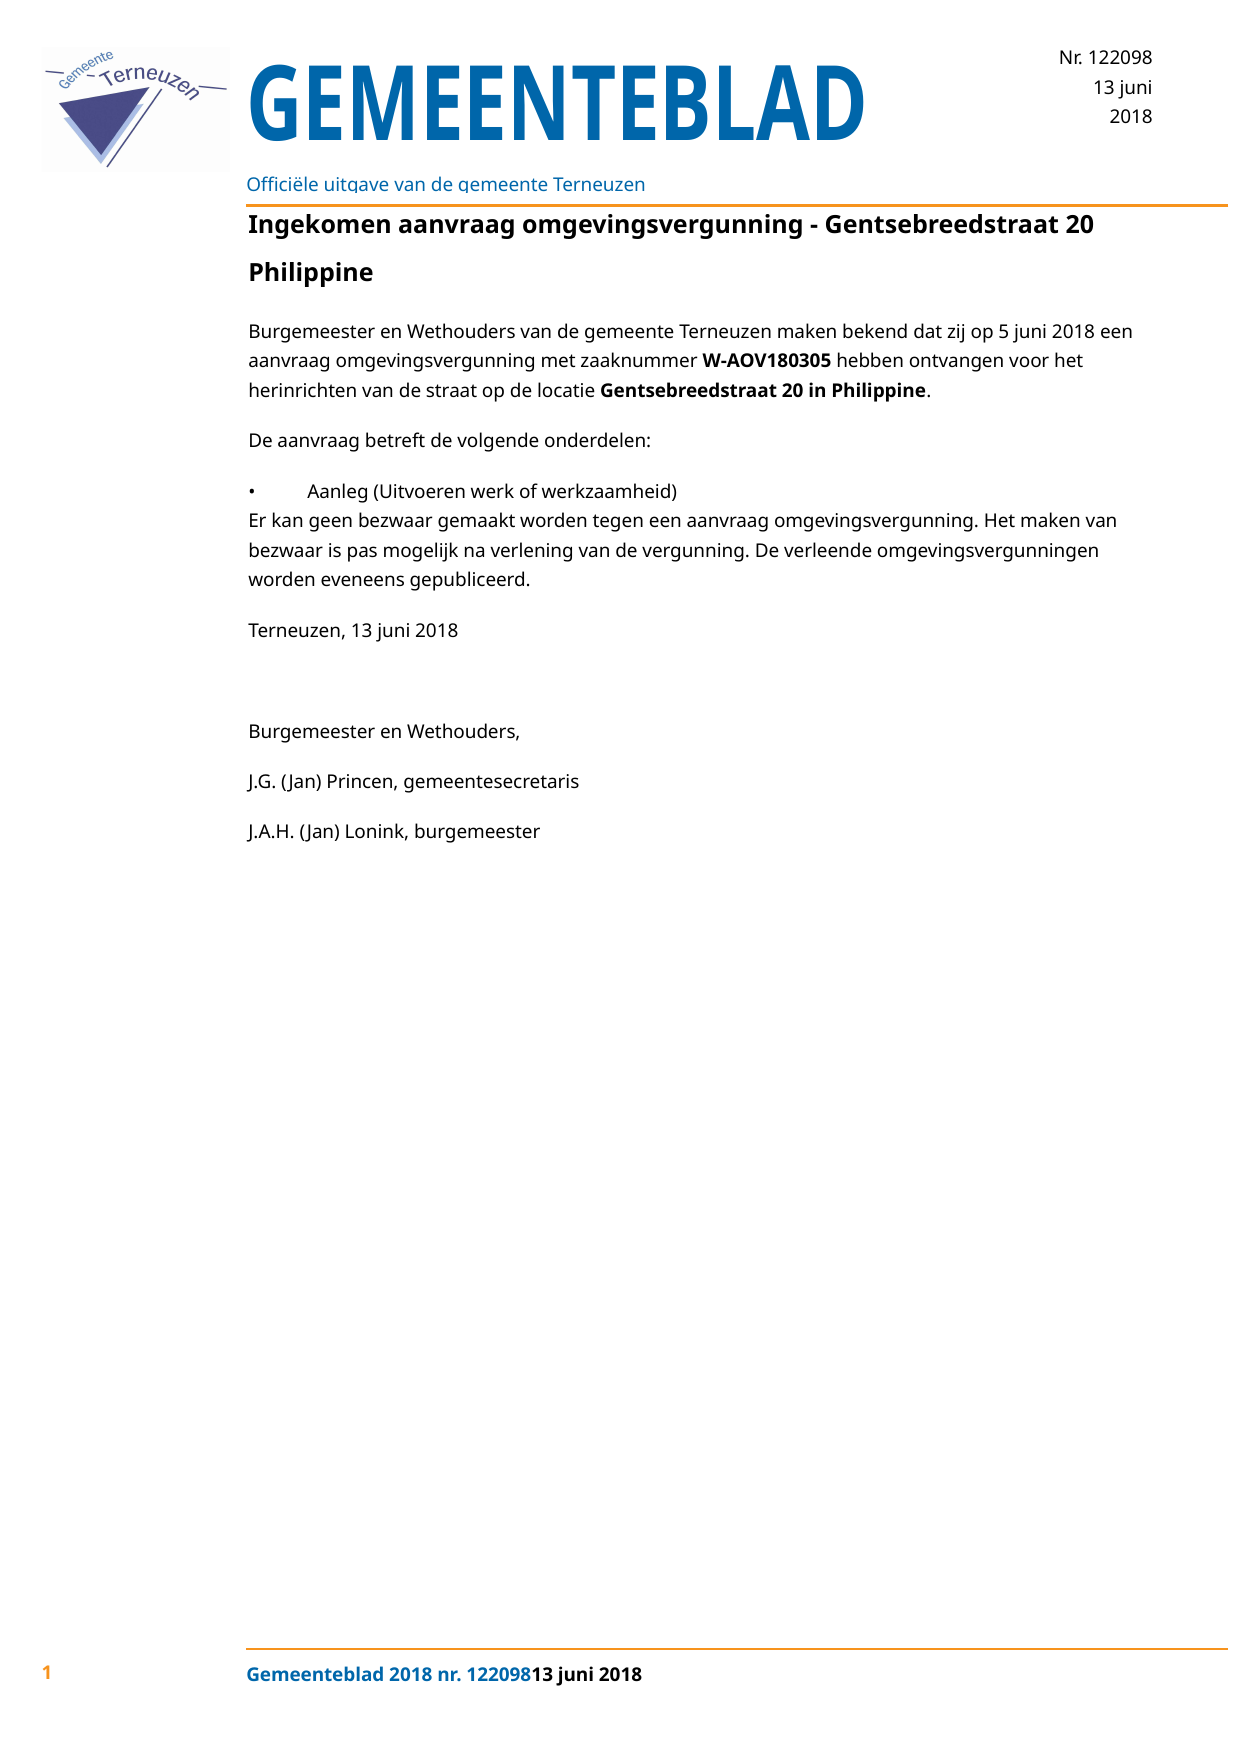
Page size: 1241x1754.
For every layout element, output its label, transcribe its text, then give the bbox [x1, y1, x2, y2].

text Burgemeester en Wethouders, [248, 718, 1152, 744]
text J.A.H. (Jan) Lonink, burgemeester [248, 819, 1152, 844]
text Burgemeester en Wethouders van de gemeente Terneuzen maken bekend dat zij op 5 juni 2018 een aanvraag omgevingsvergunning met zaaknummer W-AOV180305 hebben ontvangen voor het herinrichten van de straat op de locatie Gentsebreedstraat 20 in Philippine. [248, 318, 1152, 403]
text J.G. (Jan) Princen, gemeentesecretaris [248, 768, 1152, 794]
text Terneuzen, 13 juni 2018 [248, 617, 1152, 643]
list Aanleg (Uitvoeren werk of werkzaamheid) [248, 478, 1152, 504]
text Er kan geen bezwaar gemaakt worden tegen een aanvraag omgevingsvergunning. Het maken van bezwaar is pas mogelijk na verlening van de vergunning. De verleende omgevingsvergunningen worden eveneens gepubliceerd. [248, 507, 1152, 592]
text Ingekomen aanvraag omgevingsvergunning - Gentsebreedstraat 20 Philippine [248, 207, 1152, 288]
picture [41, 47, 231, 172]
text De aanvraag betreft de volgende onderdelen: [248, 427, 1152, 453]
